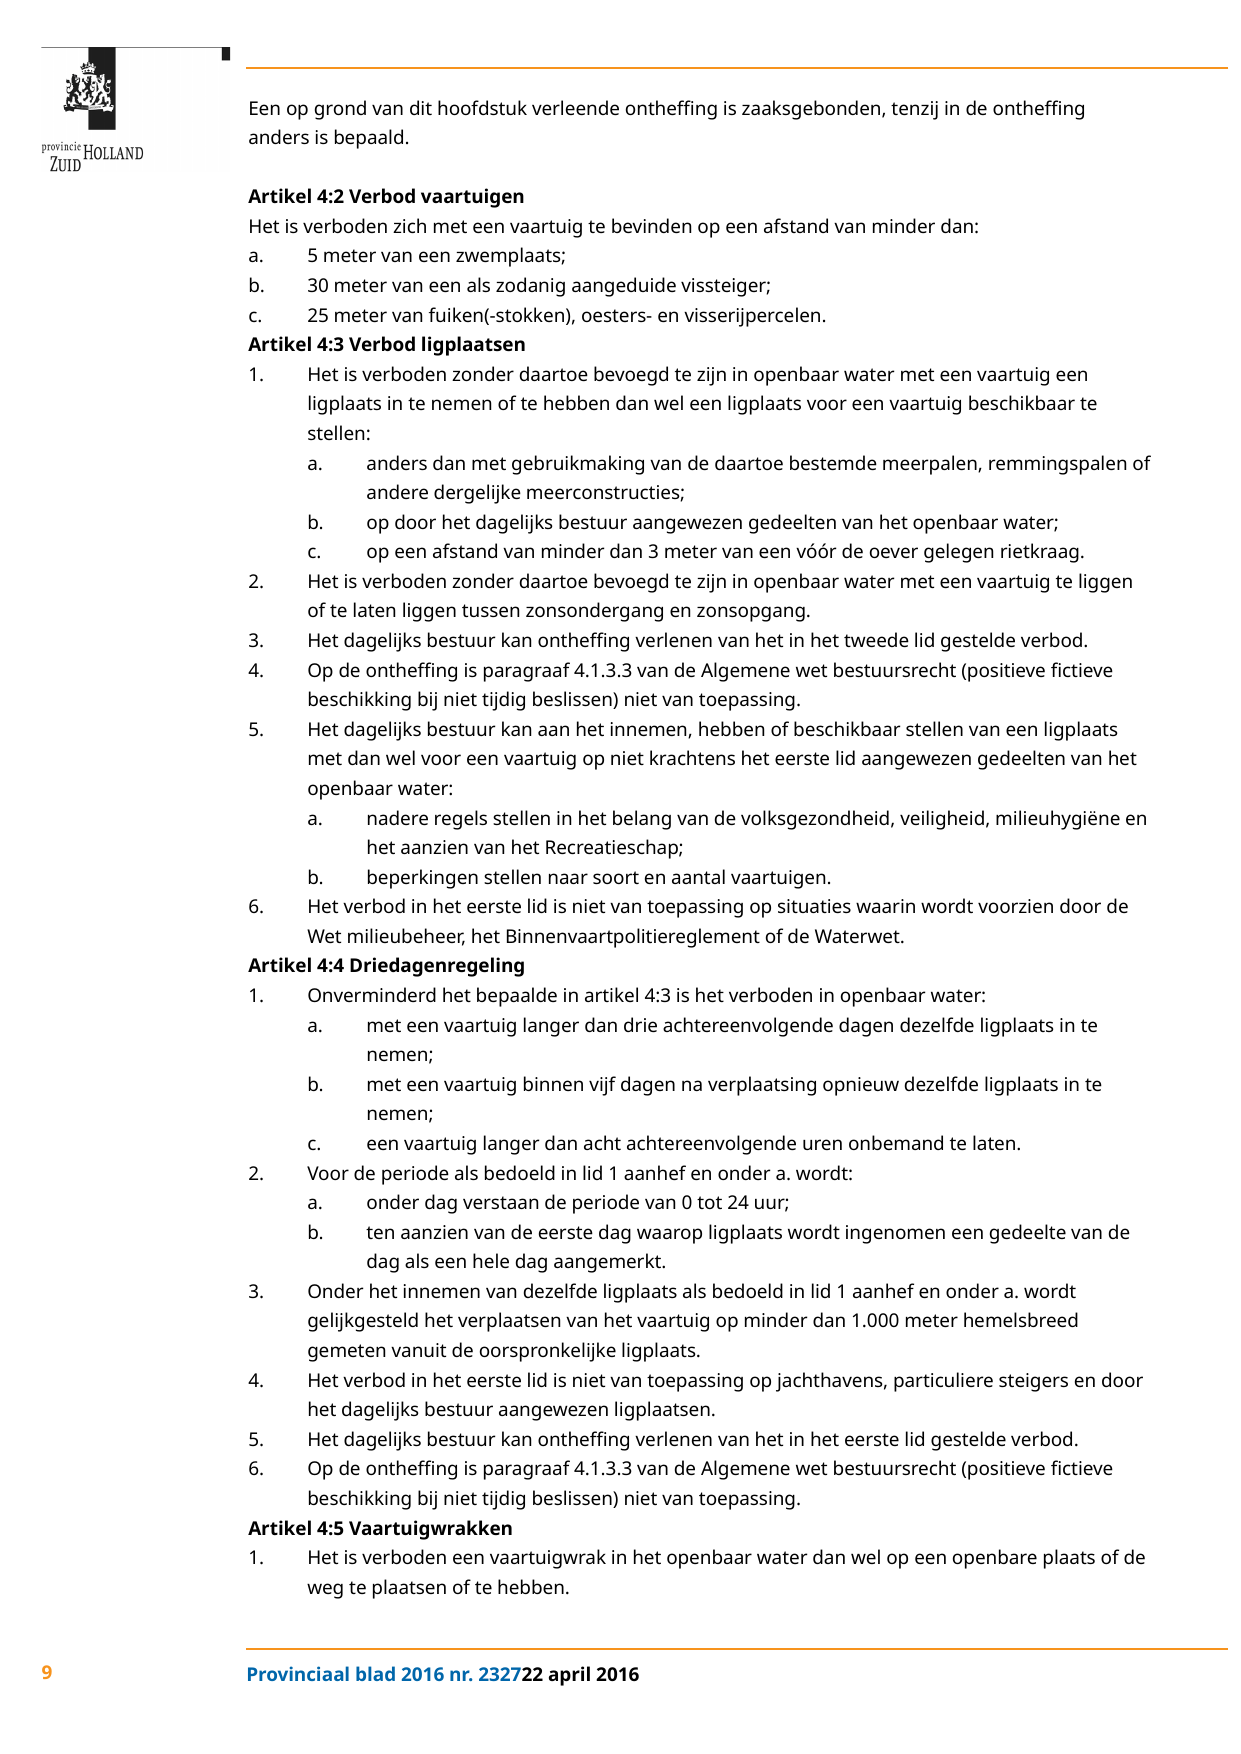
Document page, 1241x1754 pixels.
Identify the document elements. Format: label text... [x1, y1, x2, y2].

text Artikel 4:5 Vaartuigwrakken [248, 1515, 1152, 1541]
list nadere regels stellen in het belang van de volksgezondheid, veiligheid, milieuhygiëne en het aanzien van het Recreatieschap; [307, 805, 1152, 860]
list een vaartuig langer dan acht achtereenvolgende uren onbemand te laten. [307, 1130, 1152, 1156]
list Het dagelijks bestuur kan ontheffing verlenen van het in het tweede lid gestelde verbod. [248, 627, 1152, 653]
list ten aanzien van de eerste dag waarop ligplaats wordt ingenomen een gedeelte van de dag als een hele dag aangemerkt. [307, 1219, 1152, 1274]
list met een vaartuig binnen vijf dagen na verplaatsing opnieuw dezelfde ligplaats in te nemen; [307, 1071, 1152, 1126]
list Onverminderd het bepaalde in artikel 4:3 is het verboden in openbaar water: [248, 982, 1152, 1008]
text Het is verboden zich met een vaartuig te bevinden op een afstand van minder dan: [248, 213, 1152, 239]
list 25 meter van fuiken(-stokken), oesters- en visserijpercelen. [248, 302, 1152, 328]
list 5 meter van een zwemplaats; [248, 243, 1152, 268]
list 30 meter van een als zodanig aangeduide vissteiger; [248, 272, 1152, 298]
list Het dagelijks bestuur kan ontheffing verlenen van het in het eerste lid gestelde verbod. [248, 1426, 1152, 1452]
list met een vaartuig langer dan drie achtereenvolgende dagen dezelfde ligplaats in te nemen; [307, 1012, 1152, 1067]
list Het verbod in het eerste lid is niet van toepassing op situaties waarin wordt voorzien door de Wet milieubeheer, het Binnenvaartpolitiereglement of de Waterwet. [248, 893, 1152, 949]
list onder dag verstaan de periode van 0 tot 24 uur; [307, 1189, 1152, 1215]
picture [41, 47, 231, 172]
list op door het dagelijks bestuur aangewezen gedeelten van het openbaar water; [307, 509, 1152, 535]
list Voor de periode als bedoeld in lid 1 aanhef en onder a. wordt: [248, 1160, 1152, 1186]
list Het is verboden een vaartuigwrak in het openbaar water dan wel op een openbare plaats of de weg te plaatsen of te hebben. [248, 1544, 1152, 1600]
list op een afstand van minder dan 3 meter van een vóór de oever gelegen rietkraag. [307, 538, 1152, 564]
list Op de ontheffing is paragraaf 4.1.3.3 van de Algemene wet bestuursrecht (positieve fictieve beschikking bij niet tijdig beslissen) niet van toepassing. [248, 657, 1152, 712]
list beperkingen stellen naar soort en aantal vaartuigen. [307, 864, 1152, 890]
text Artikel 4:4 Driedagenregeling [248, 953, 1152, 978]
text Artikel 4:2 Verbod vaartuigen [248, 183, 1152, 209]
list Het is verboden zonder daartoe bevoegd te zijn in openbaar water met een vaartuig een ligplaats in te nemen of te hebben dan wel een ligplaats voor een vaartuig beschikbaar te stellen: [248, 361, 1152, 446]
list Het dagelijks bestuur kan aan het innemen, hebben of beschikbaar stellen van een ligplaats met dan wel voor een vaartuig op niet krachtens het eerste lid aangewezen gedeelten van het openbaar water: [248, 716, 1152, 801]
list anders dan met gebruikmaking van de daartoe bestemde meerpalen, remmingspalen of andere dergelijke meerconstructies; [307, 450, 1152, 505]
text Artikel 4:3 Verbod ligplaatsen [248, 331, 1152, 357]
text Een op grond van dit hoofdstuk verleende ontheffing is zaaksgebonden, tenzij in de ontheffing anders is bepaald. [248, 95, 1152, 150]
list Onder het innemen van dezelfde ligplaats als bedoeld in lid 1 aanhef en onder a. wordt gelijkgesteld het verplaatsen van het vaartuig op minder dan 1.000 meter hemelsbreed gemeten vanuit de oorspronkelijke ligplaats. [248, 1278, 1152, 1363]
list Het verbod in het eerste lid is niet van toepassing op jachthavens, particuliere steigers en door het dagelijks bestuur aangewezen ligplaatsen. [248, 1367, 1152, 1422]
list Het is verboden zonder daartoe bevoegd te zijn in openbaar water met een vaartuig te liggen of te laten liggen tussen zonsondergang en zonsopgang. [248, 568, 1152, 623]
list Op de ontheffing is paragraaf 4.1.3.3 van de Algemene wet bestuursrecht (positieve fictieve beschikking bij niet tijdig beslissen) niet van toepassing. [248, 1456, 1152, 1511]
